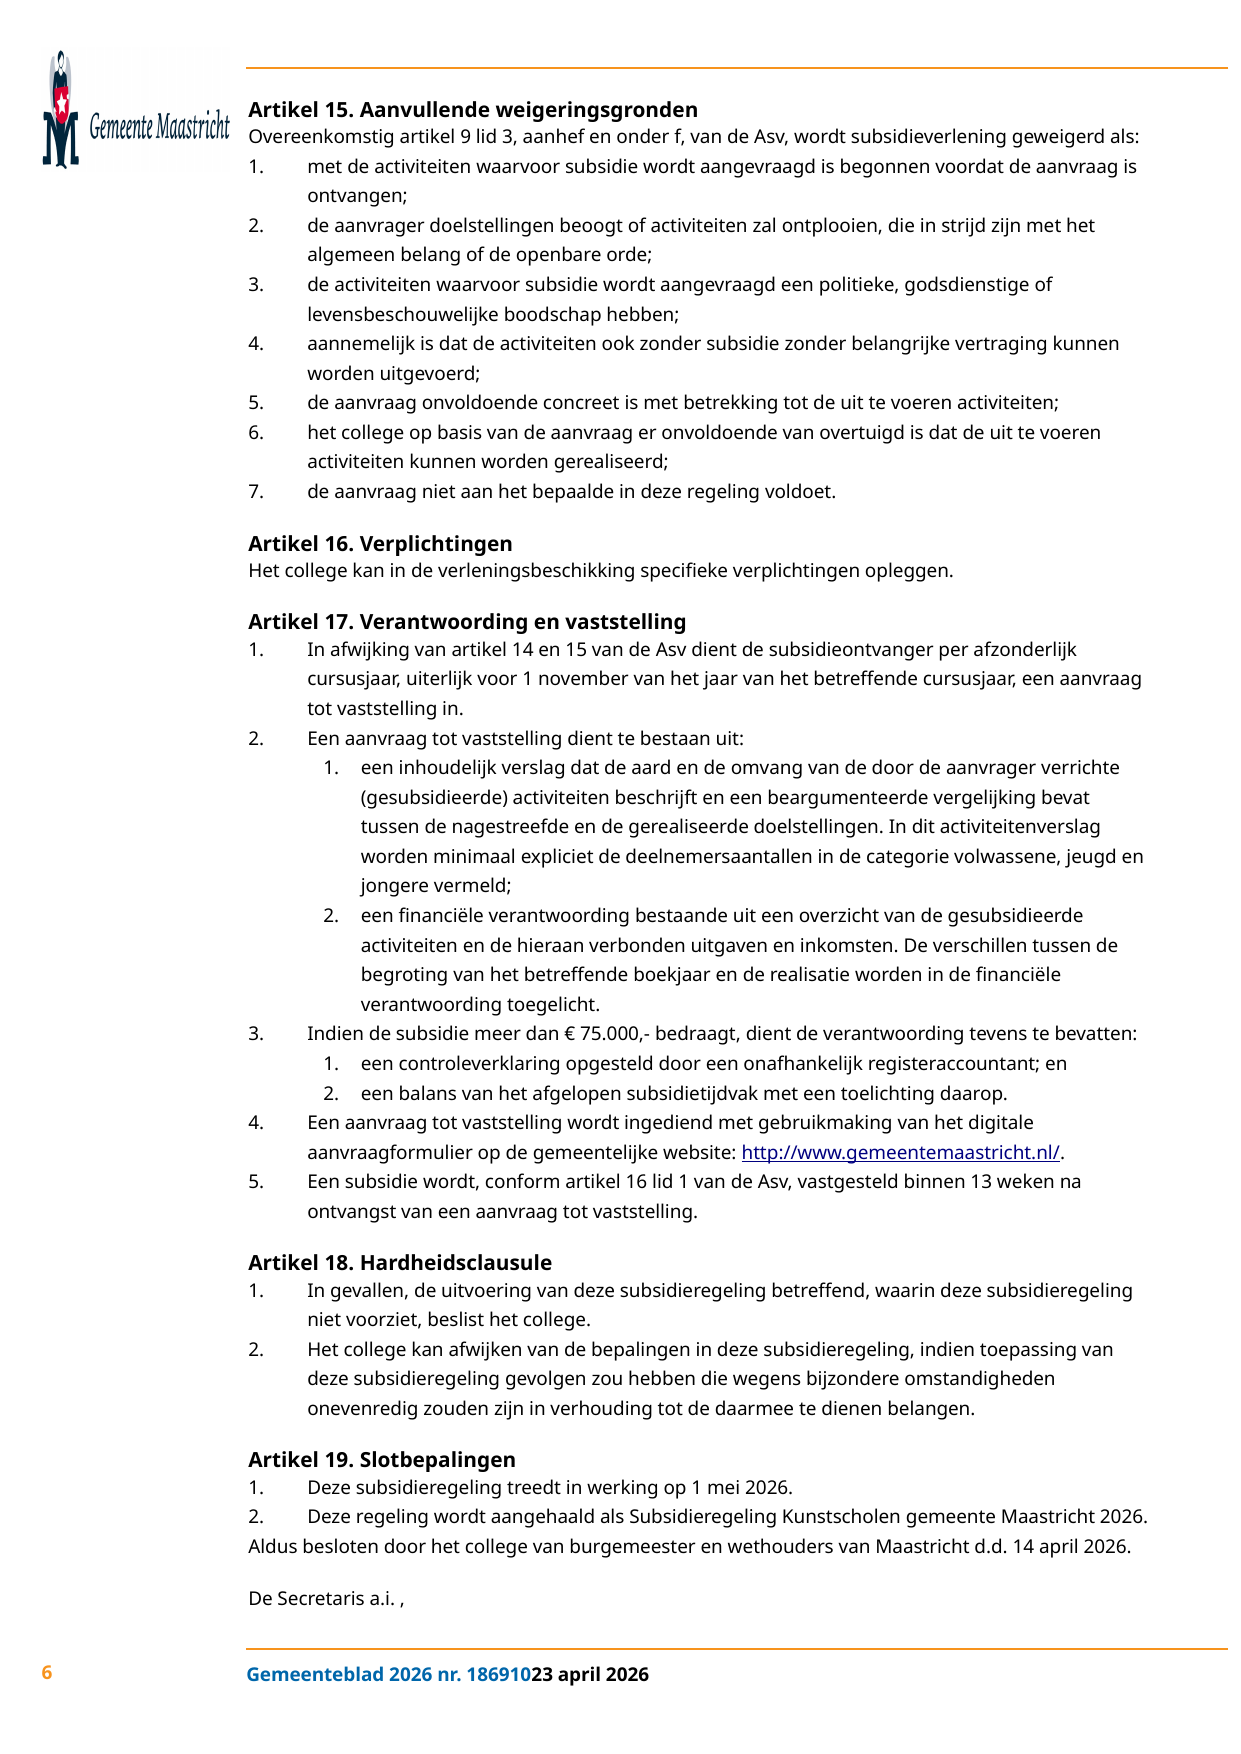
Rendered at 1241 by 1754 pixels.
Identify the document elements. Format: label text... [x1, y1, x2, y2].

list een financiële verantwoording bestaande uit een overzicht van de gesubsidieerde activiteiten en de hieraan verbonden uitgaven en inkomsten. De verschillen tussen de begroting van het betreffende boekjaar en de realisatie worden in de financiële verantwoording toegelicht. [323, 902, 1152, 1017]
text Overeenkomstig artikel 9 lid 3, aanhef en onder f, van de Asv, wordt subsidieverlening geweigerd als: [248, 123, 1152, 149]
text Artikel 17. Verantwoording en vaststelling [248, 607, 1152, 636]
text Aldus besloten door het college van burgemeester en wethouders van Maastricht d.d. 14 april 2026. [248, 1533, 1152, 1559]
list Deze subsidieregeling treedt in werking op 1 mei 2026. [248, 1474, 1152, 1500]
text Artikel 15. Aanvullende weigeringsgronden [248, 95, 1152, 123]
list Het college kan afwijken van de bepalingen in deze subsidieregeling, indien toepassing van deze subsidieregeling gevolgen zou hebben die wegens bijzondere omstandigheden onevenredig zouden zijn in verhouding tot de daarmee te dienen belangen. [248, 1336, 1152, 1421]
list Een aanvraag tot vaststelling dient te bestaan uit: [248, 725, 1152, 750]
list een balans van het afgelopen subsidietijdvak met een toelichting daarop. [323, 1080, 1152, 1105]
list In gevallen, de uitvoering van deze subsidieregeling betreffend, waarin deze subsidieregeling niet voorziet, beslist het college. [248, 1277, 1152, 1332]
text Artikel 18. Hardheidsclausule [248, 1248, 1152, 1277]
list In afwijking van artikel 14 en 15 van de Asv dient de subsidieontvanger per afzonderlijk cursusjaar, uiterlijk voor 1 november van het jaar van het betreffende cursusjaar, een aanvraag tot vaststelling in. [248, 636, 1152, 721]
list een inhoudelijk verslag dat de aard en de omvang van de door de aanvrager verrichte (gesubsidieerde) activiteiten beschrijft en een beargumenteerde vergelijking bevat tussen de nagestreefde en de gerealiseerde doelstellingen. In dit activiteitenverslag worden minimaal expliciet de deelnemersaantallen in de categorie volwassene, jeugd en jongere vermeld; [323, 754, 1152, 898]
list de aanvraag niet aan het bepaalde in deze regeling voldoet. [248, 478, 1152, 504]
text Artikel 19. Slotbepalingen [248, 1446, 1152, 1474]
text De Secretaris a.i. , [248, 1585, 1152, 1610]
list Een aanvraag tot vaststelling wordt ingediend met gebruikmaking van het digitale aanvraagformulier op de gemeentelijke website: http://www.gemeentemaastricht.nl/. [248, 1109, 1152, 1164]
list de aanvraag onvoldoende concreet is met betrekking tot de uit te voeren activiteiten; [248, 389, 1152, 415]
list Deze regeling wordt aangehaald als Subsidieregeling Kunstscholen gemeente Maastricht 2026. [248, 1504, 1152, 1529]
list Indien de subsidie meer dan € 75.000,- bedraagt, dient de verantwoording tevens te bevatten: [248, 1021, 1152, 1046]
list de activiteiten waarvoor subsidie wordt aangevraagd een politieke, godsdienstige of levensbeschouwelijke boodschap hebben; [248, 271, 1152, 326]
list Een subsidie wordt, conform artikel 16 lid 1 van de Asv, vastgesteld binnen 13 weken na ontvangst van een aanvraag tot vaststelling. [248, 1168, 1152, 1224]
list de aanvrager doelstellingen beoogt of activiteiten zal ontplooien, die in strijd zijn met het algemeen belang of de openbare orde; [248, 212, 1152, 267]
list het college op basis van de aanvraag er onvoldoende van overtuigd is dat de uit te voeren activiteiten kunnen worden gerealiseerd; [248, 419, 1152, 474]
list een controleverklaring opgesteld door een onafhankelijk registeraccountant; en [323, 1050, 1152, 1076]
text Artikel 16. Verplichtingen [248, 529, 1152, 557]
list aannemelijk is dat de activiteiten ook zonder subsidie zonder belangrijke vertraging kunnen worden uitgevoerd; [248, 330, 1152, 386]
text Het college kan in de verleningsbeschikking specifieke verplichtingen opleggen. [248, 557, 1152, 583]
list met de activiteiten waarvoor subsidie wordt aangevraagd is begonnen voordat de aanvraag is ontvangen; [248, 153, 1152, 208]
picture [41, 47, 231, 172]
